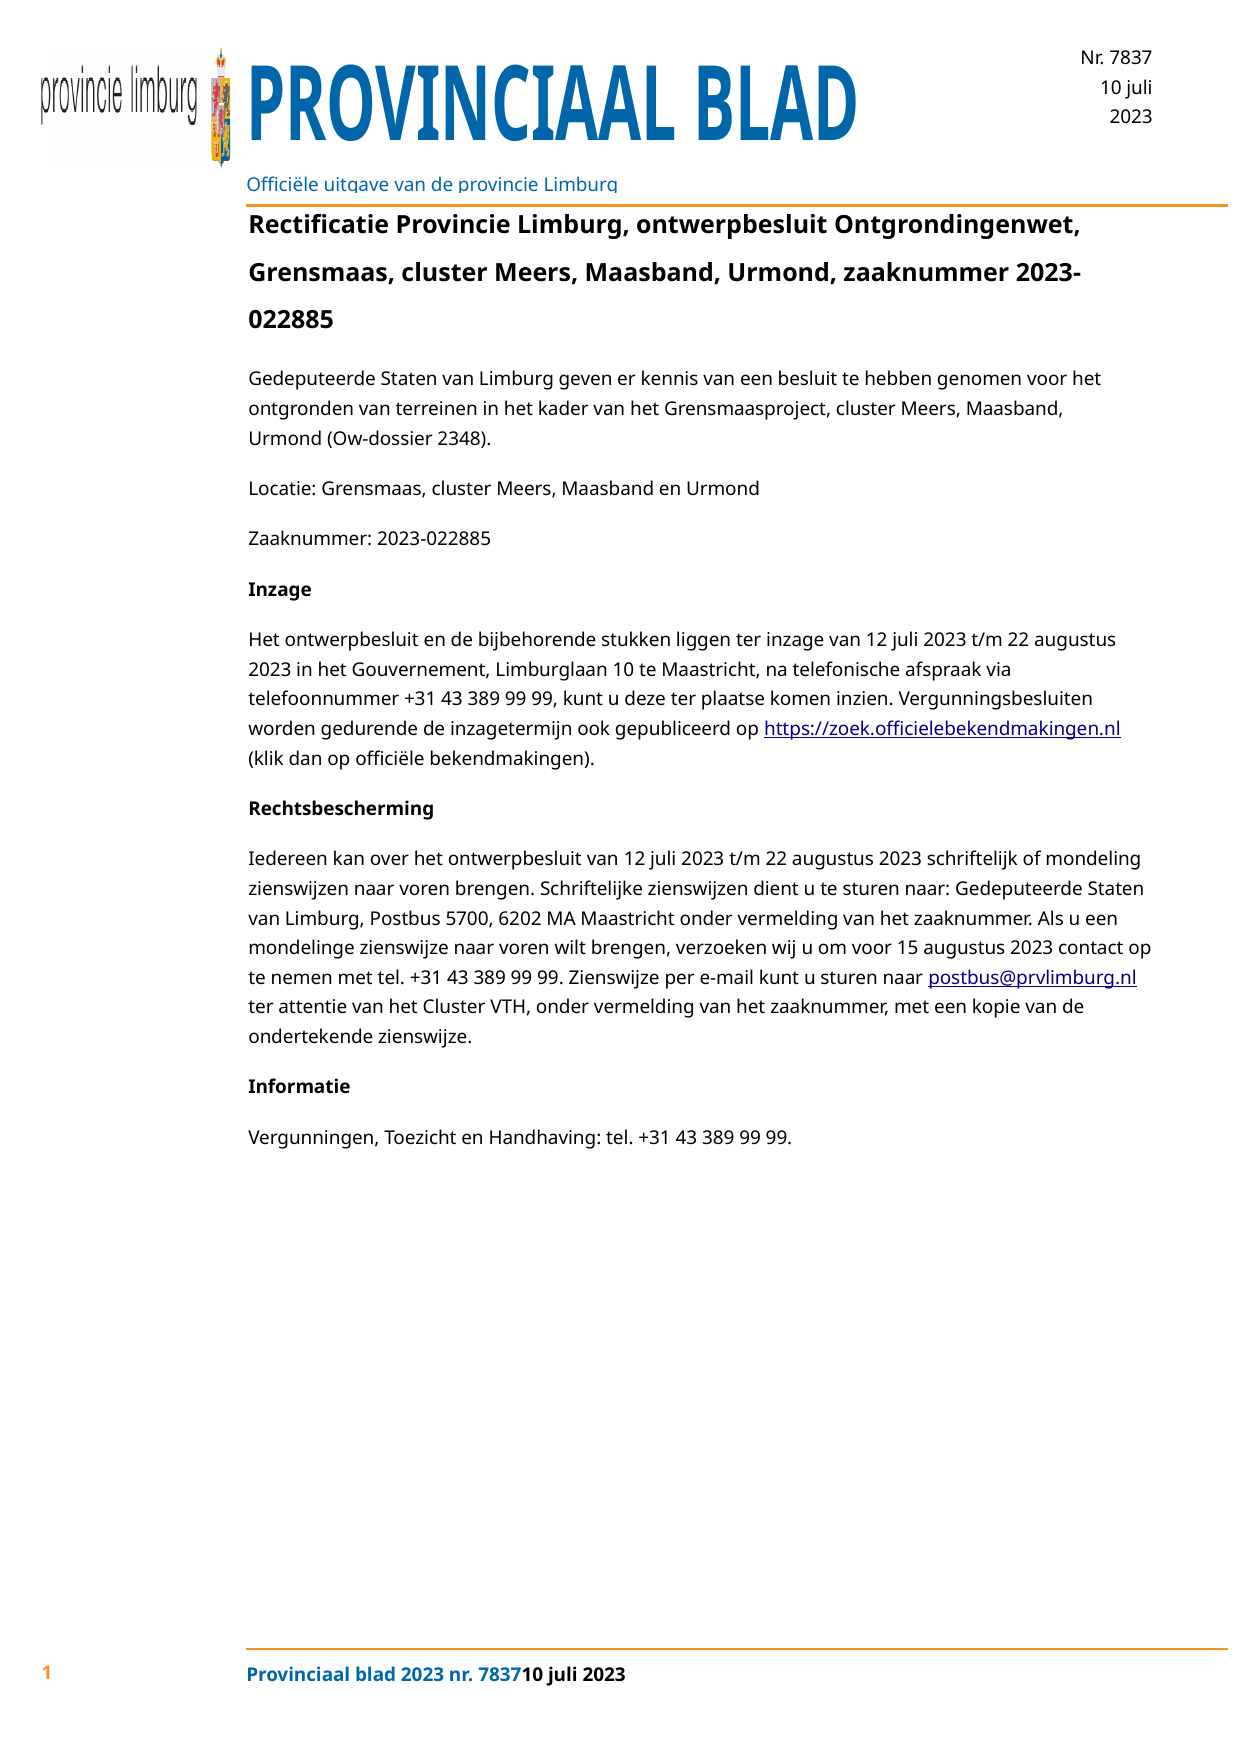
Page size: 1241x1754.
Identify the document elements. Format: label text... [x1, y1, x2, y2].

text Iedereen kan over het ontwerpbesluit van 12 juli 2023 t/m 22 augustus 2023 schriftelijk of mondeling zienswijzen naar voren brengen. Schriftelijke zienswijzen dient u te sturen naar: Gedeputeerde Staten van Limburg, Postbus 5700, 6202 MA Maastricht onder vermelding van het zaaknummer. Als u een mondelinge zienswijze naar voren wilt brengen, verzoeken wij u om voor 15 augustus 2023 contact op te nemen met tel. +31 43 389 99 99. Zienswijze per e-mail kunt u sturen naar postbus@prvlimburg.nl ter attentie van het Cluster VTH, onder vermelding van het zaaknummer, met een kopie van de ondertekende zienswijze. [248, 846, 1152, 1049]
text Het ontwerpbesluit en de bijbehorende stukken liggen ter inzage van 12 juli 2023 t/m 22 augustus 2023 in het Gouvernement, Limburglaan 10 te Maastricht, na telefonische afspraak via telefoonnummer +31 43 389 99 99, kunt u deze ter plaatse komen inzien. Vergunningsbesluiten worden gedurende de inzagetermijn ook gepubliceerd op https://zoek.officielebekendmakingen.nl (klik dan op officiële bekendmakingen). [248, 626, 1152, 770]
text Locatie: Grensmaas, cluster Meers, Maasband en Urmond [248, 475, 1152, 501]
text Vergunningen, Toezicht en Handhaving: tel. +31 43 389 99 99. [248, 1124, 1152, 1149]
picture [41, 47, 231, 172]
text Rechtsbescherming [248, 795, 1152, 821]
text Rectificatie Provincie Limburg, ontwerpbesluit Ontgrondingenwet, Grensmaas, cluster Meers, Maasband, Urmond, zaaknummer 2023-022885 [248, 207, 1152, 336]
text Gedeputeerde Staten van Limburg geven er kennis van een besluit te hebben genomen voor het ontgronden van terreinen in het kader van het Grensmaasproject, cluster Meers, Maasband, Urmond (Ow-dossier 2348). [248, 366, 1152, 450]
text Zaaknummer: 2023-022885 [248, 526, 1152, 551]
text Informatie [248, 1073, 1152, 1099]
text Inzage [248, 576, 1152, 602]
